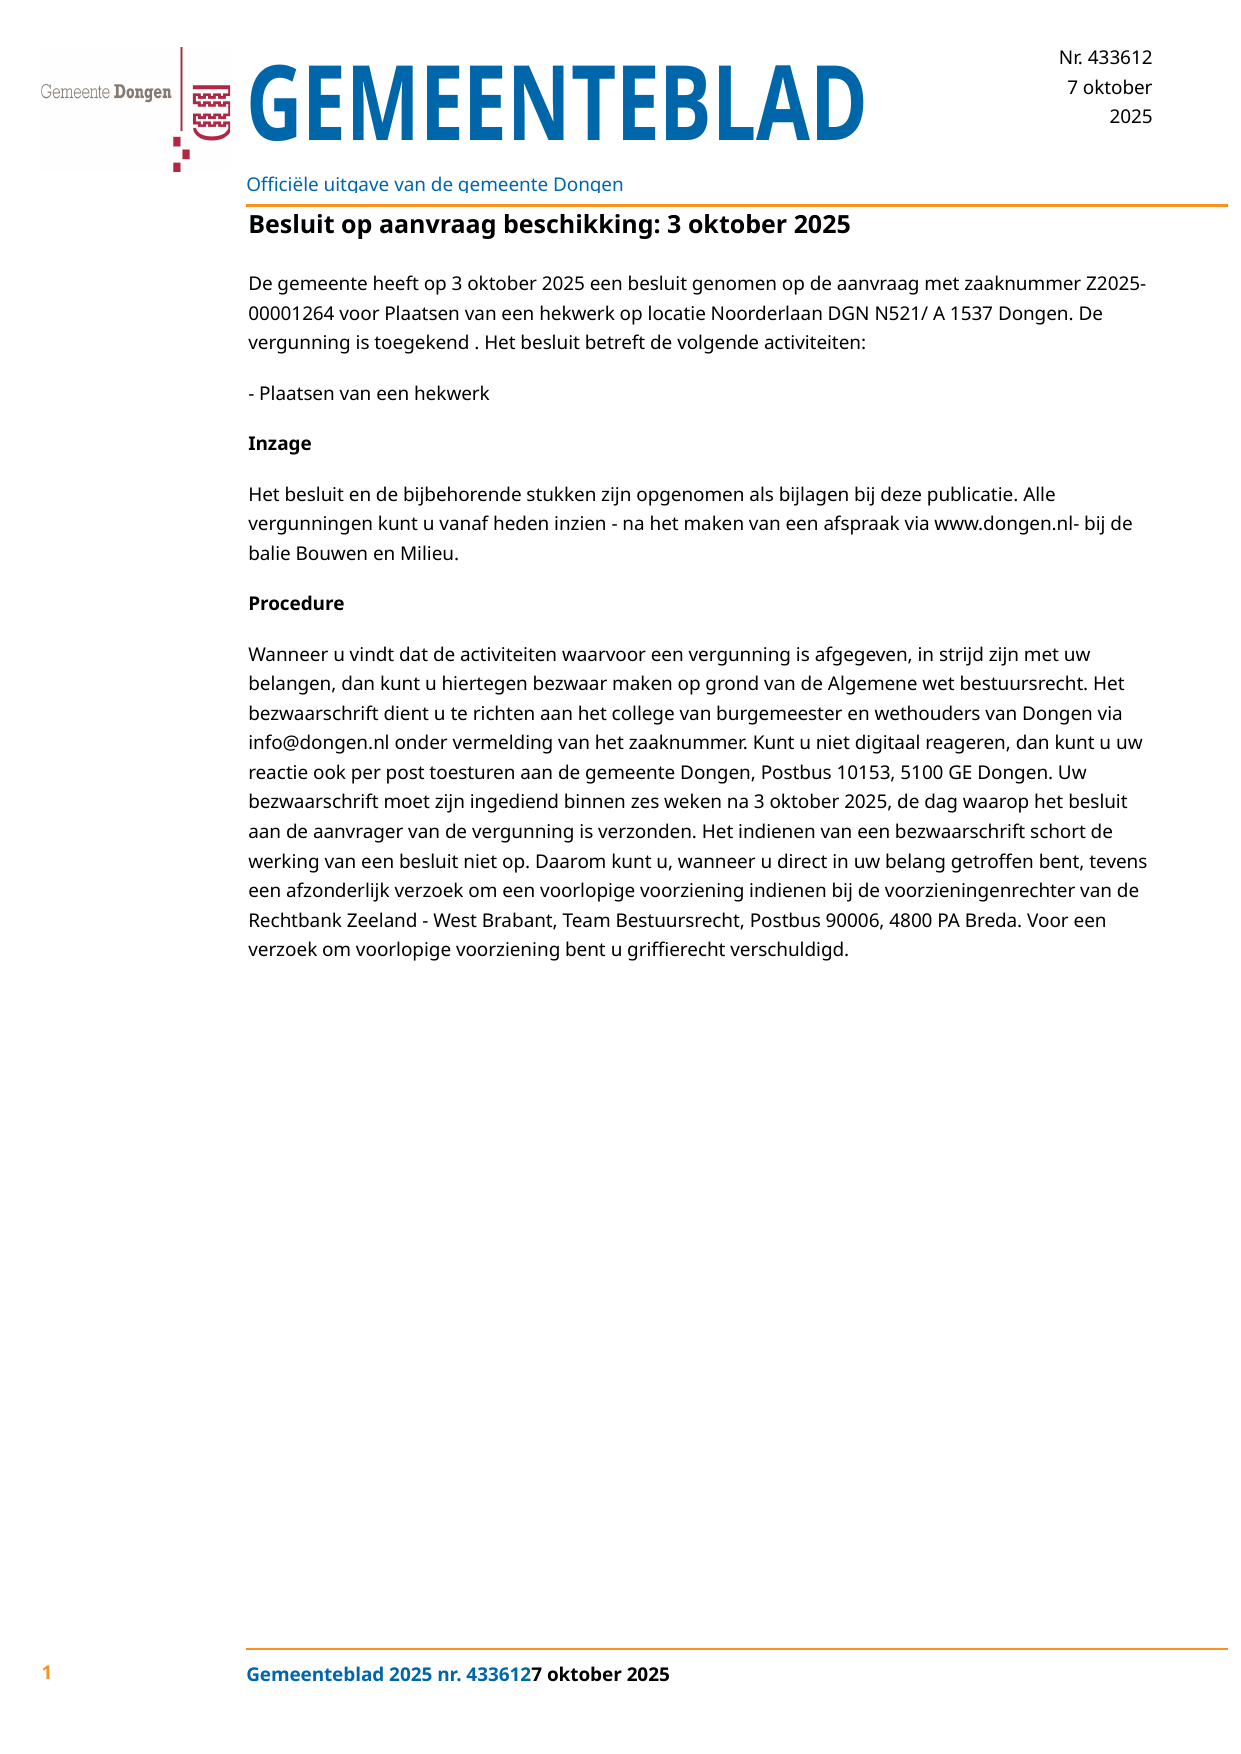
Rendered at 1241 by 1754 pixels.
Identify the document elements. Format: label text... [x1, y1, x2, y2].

text - Plaatsen van een hekwerk [248, 380, 1152, 406]
text Het besluit en de bijbehorende stukken zijn opgenomen als bijlagen bij deze publicatie. Alle vergunningen kunt u vanaf heden inzien - na het maken van een afspraak via www.dongen.nl- bij de balie Bouwen en Milieu. [248, 481, 1152, 566]
picture [41, 47, 231, 172]
text Procedure [248, 590, 1152, 616]
text Inzage [248, 430, 1152, 456]
text De gemeente heeft op 3 oktober 2025 een besluit genomen op de aanvraag met zaaknummer Z2025-00001264 voor Plaatsen van een hekwerk op locatie Noorderlaan DGN N521/ A 1537 Dongen. De vergunning is toegekend . Het besluit betreft de volgende activiteiten: [248, 270, 1152, 355]
text Besluit op aanvraag beschikking: 3 oktober 2025 [248, 207, 1152, 241]
text Wanneer u vindt dat de activiteiten waarvoor een vergunning is afgegeven, in strijd zijn met uw belangen, dan kunt u hiertegen bezwaar maken op grond van de Algemene wet bestuursrecht. Het bezwaarschrift dient u te richten aan het college van burgemeester en wethouders van Dongen via info@dongen.nl onder vermelding van het zaaknummer. Kunt u niet digitaal reageren, dan kunt u uw reactie ook per post toesturen aan de gemeente Dongen, Postbus 10153, 5100 GE Dongen. Uw bezwaarschrift moet zijn ingediend binnen zes weken na 3 oktober 2025, de dag waarop het besluit aan de aanvrager van de vergunning is verzonden. Het indienen van een bezwaarschrift schort de werking van een besluit niet op. Daarom kunt u, wanneer u direct in uw belang getroffen bent, tevens een afzonderlijk verzoek om een voorlopige voorziening indienen bij de voorzieningenrechter van de Rechtbank Zeeland - West Brabant, Team Bestuursrecht, Postbus 90006, 4800 PA Breda. Voor een verzoek om voorlopige voorziening bent u griffierecht verschuldigd. [248, 641, 1152, 962]
